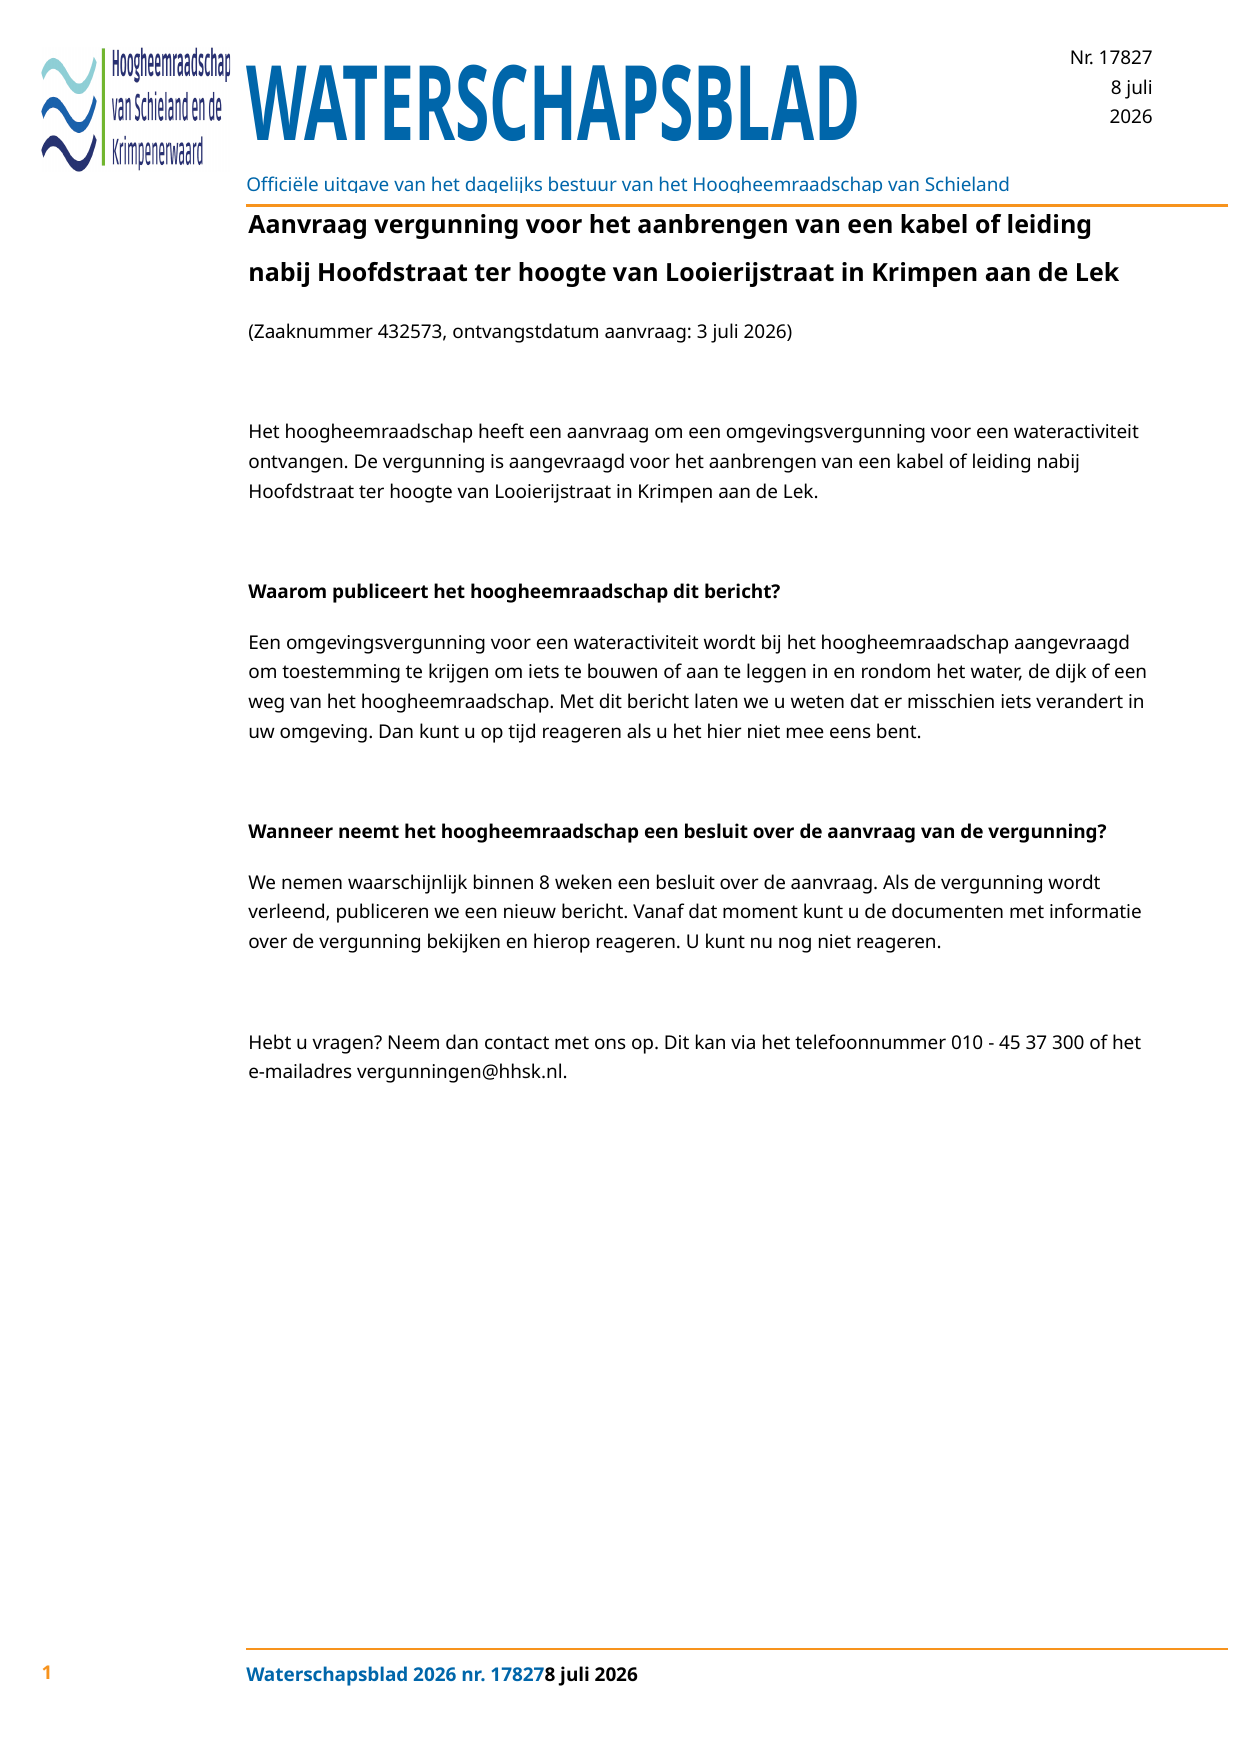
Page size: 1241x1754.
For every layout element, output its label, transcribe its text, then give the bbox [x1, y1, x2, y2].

picture [41, 47, 231, 172]
text Waarom publiceert het hoogheemraadschap dit bericht? [248, 579, 1152, 604]
text Hebt u vragen? Neem dan contact met ons op. Dit kan via het telefoonnummer 010 - 45 37 300 of het e-mailadres vergunningen@hhsk.nl. [248, 1029, 1152, 1084]
text Het hoogheemraadschap heeft een aanvraag om een omgevingsvergunning voor een wateractiviteit ontvangen. De vergunning is aangevraagd voor het aanbrengen van een kabel of leiding nabij Hoofdstraat ter hoogte van Looierijstraat in Krimpen aan de Lek. [248, 419, 1152, 504]
text Aanvraag vergunning voor het aanbrengen van een kabel of leiding nabij Hoofdstraat ter hoogte van Looierijstraat in Krimpen aan de Lek [248, 207, 1152, 288]
text Wanneer neemt het hoogheemraadschap een besluit over de aanvraag van de vergunning? [248, 819, 1152, 844]
text Een omgevingsvergunning voor een wateractiviteit wordt bij het hoogheemraadschap aangevraagd om toestemming te krijgen om iets te bouwen of aan te leggen in en rondom het water, de dijk of een weg van het hoogheemraadschap. Met dit bericht laten we u weten dat er misschien iets verandert in uw omgeving. Dan kunt u op tijd reageren als u het hier niet mee eens bent. [248, 629, 1152, 744]
text (Zaaknummer 432573, ontvangstdatum aanvraag: 3 juli 2026) [248, 318, 1152, 344]
text We nemen waarschijnlijk binnen 8 weken een besluit over de aanvraag. Als de vergunning wordt verleend, publiceren we een nieuw bericht. Vanaf dat moment kunt u de documenten met informatie over de vergunning bekijken en hierop reageren. U kunt nu nog niet reageren. [248, 869, 1152, 954]
